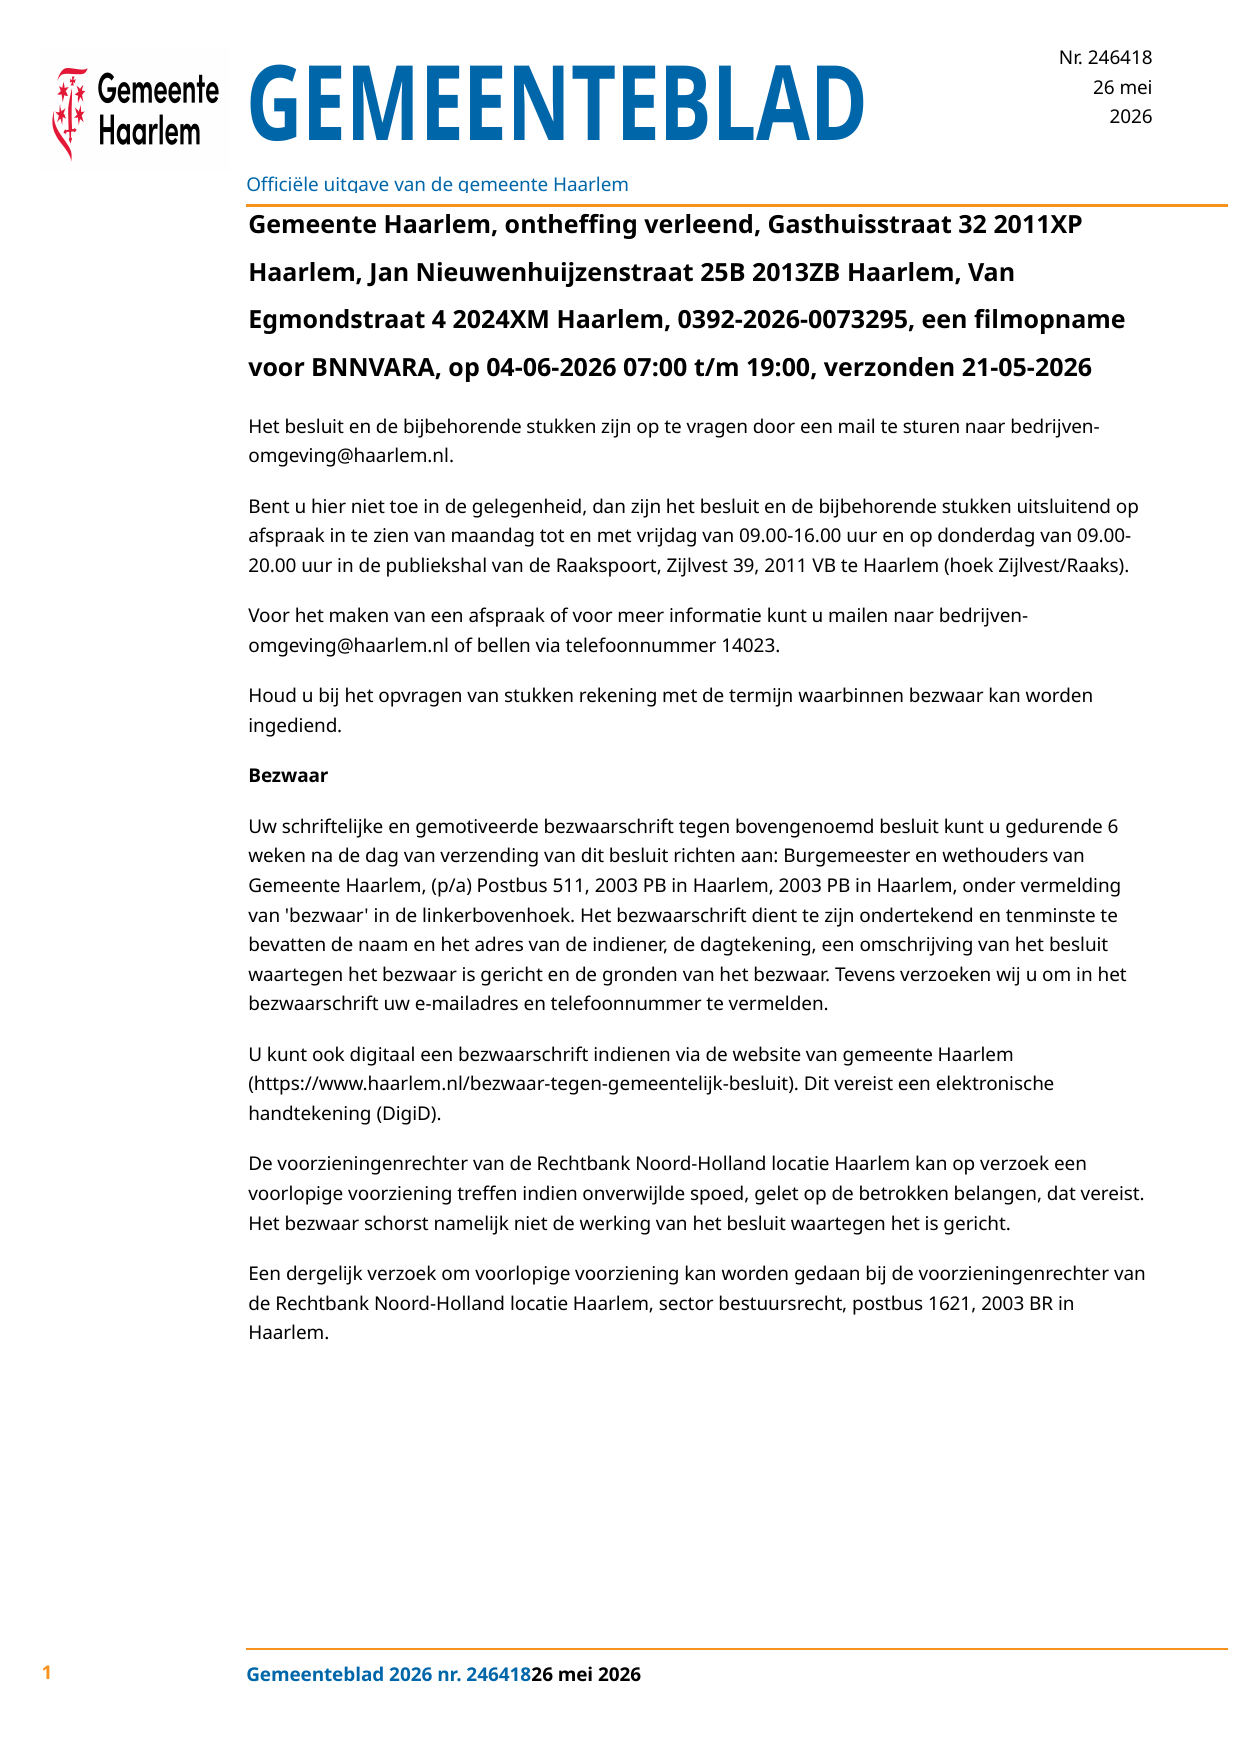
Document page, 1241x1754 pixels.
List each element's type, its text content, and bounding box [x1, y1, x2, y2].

text Gemeente Haarlem, ontheffing verleend, Gasthuisstraat 32 2011XP Haarlem, Jan Nieuwenhuijzenstraat 25B 2013ZB Haarlem, Van Egmondstraat 4 2024XM Haarlem, 0392-2026-0073295, een filmopname voor BNNVARA, op 04-06-2026 07:00 t/m 19:00, verzonden 21-05-2026 [248, 207, 1152, 384]
text Bezwaar [248, 763, 1152, 788]
text Voor het maken van een afspraak of voor meer informatie kunt u mailen naar bedrijven-omgeving@haarlem.nl of bellen via telefoonnummer 14023. [248, 603, 1152, 658]
text Het besluit en de bijbehorende stukken zijn op te vragen door een mail te sturen naar bedrijven-omgeving@haarlem.nl. [248, 413, 1152, 468]
text U kunt ook digitaal een bezwaarschrift indienen via de website van gemeente Haarlem (https://www.haarlem.nl/bezwaar-tegen-gemeentelijk-besluit). Dit vereist een elektronische handtekening (DigiD). [248, 1041, 1152, 1126]
text Houd u bij het opvragen van stukken rekening met de termijn waarbinnen bezwaar kan worden ingediend. [248, 683, 1152, 738]
text Bent u hier niet toe in de gelegenheid, dan zijn het besluit en de bijbehorende stukken uitsluitend op afspraak in te zien van maandag tot en met vrijdag van 09.00-16.00 uur en op donderdag van 09.00-20.00 uur in de publiekshal van de Raakspoort, Zijlvest 39, 2011 VB te Haarlem (hoek Zijlvest/Raaks). [248, 493, 1152, 578]
text De voorzieningenrechter van de Rechtbank Noord-Holland locatie Haarlem kan op verzoek een voorlopige voorziening treffen indien onverwijlde spoed, gelet op de betrokken belangen, dat vereist. Het bezwaar schorst namelijk niet de werking van het besluit waartegen het is gericht. [248, 1151, 1152, 1236]
text Een dergelijk verzoek om voorlopige voorziening kan worden gedaan bij de voorzieningenrechter van de Rechtbank Noord-Holland locatie Haarlem, sector bestuursrecht, postbus 1621, 2003 BR in Haarlem. [248, 1260, 1152, 1345]
text Uw schriftelijke en gemotiveerde bezwaarschrift tegen bovengenoemd besluit kunt u gedurende 6 weken na de dag van verzending van dit besluit richten aan: Burgemeester en wethouders van Gemeente Haarlem, (p/a) Postbus 511, 2003 PB in Haarlem, 2003 PB in Haarlem, onder vermelding van 'bezwaar' in de linkerbovenhoek. Het bezwaarschrift dient te zijn ondertekend en tenminste te bevatten de naam en het adres van de indiener, de dagtekening, een omschrijving van het besluit waartegen het bezwaar is gericht en de gronden van het bezwaar. Tevens verzoeken wij u om in het bezwaarschrift uw e-mailadres en telefoonnummer te vermelden. [248, 813, 1152, 1016]
picture [41, 47, 231, 172]
